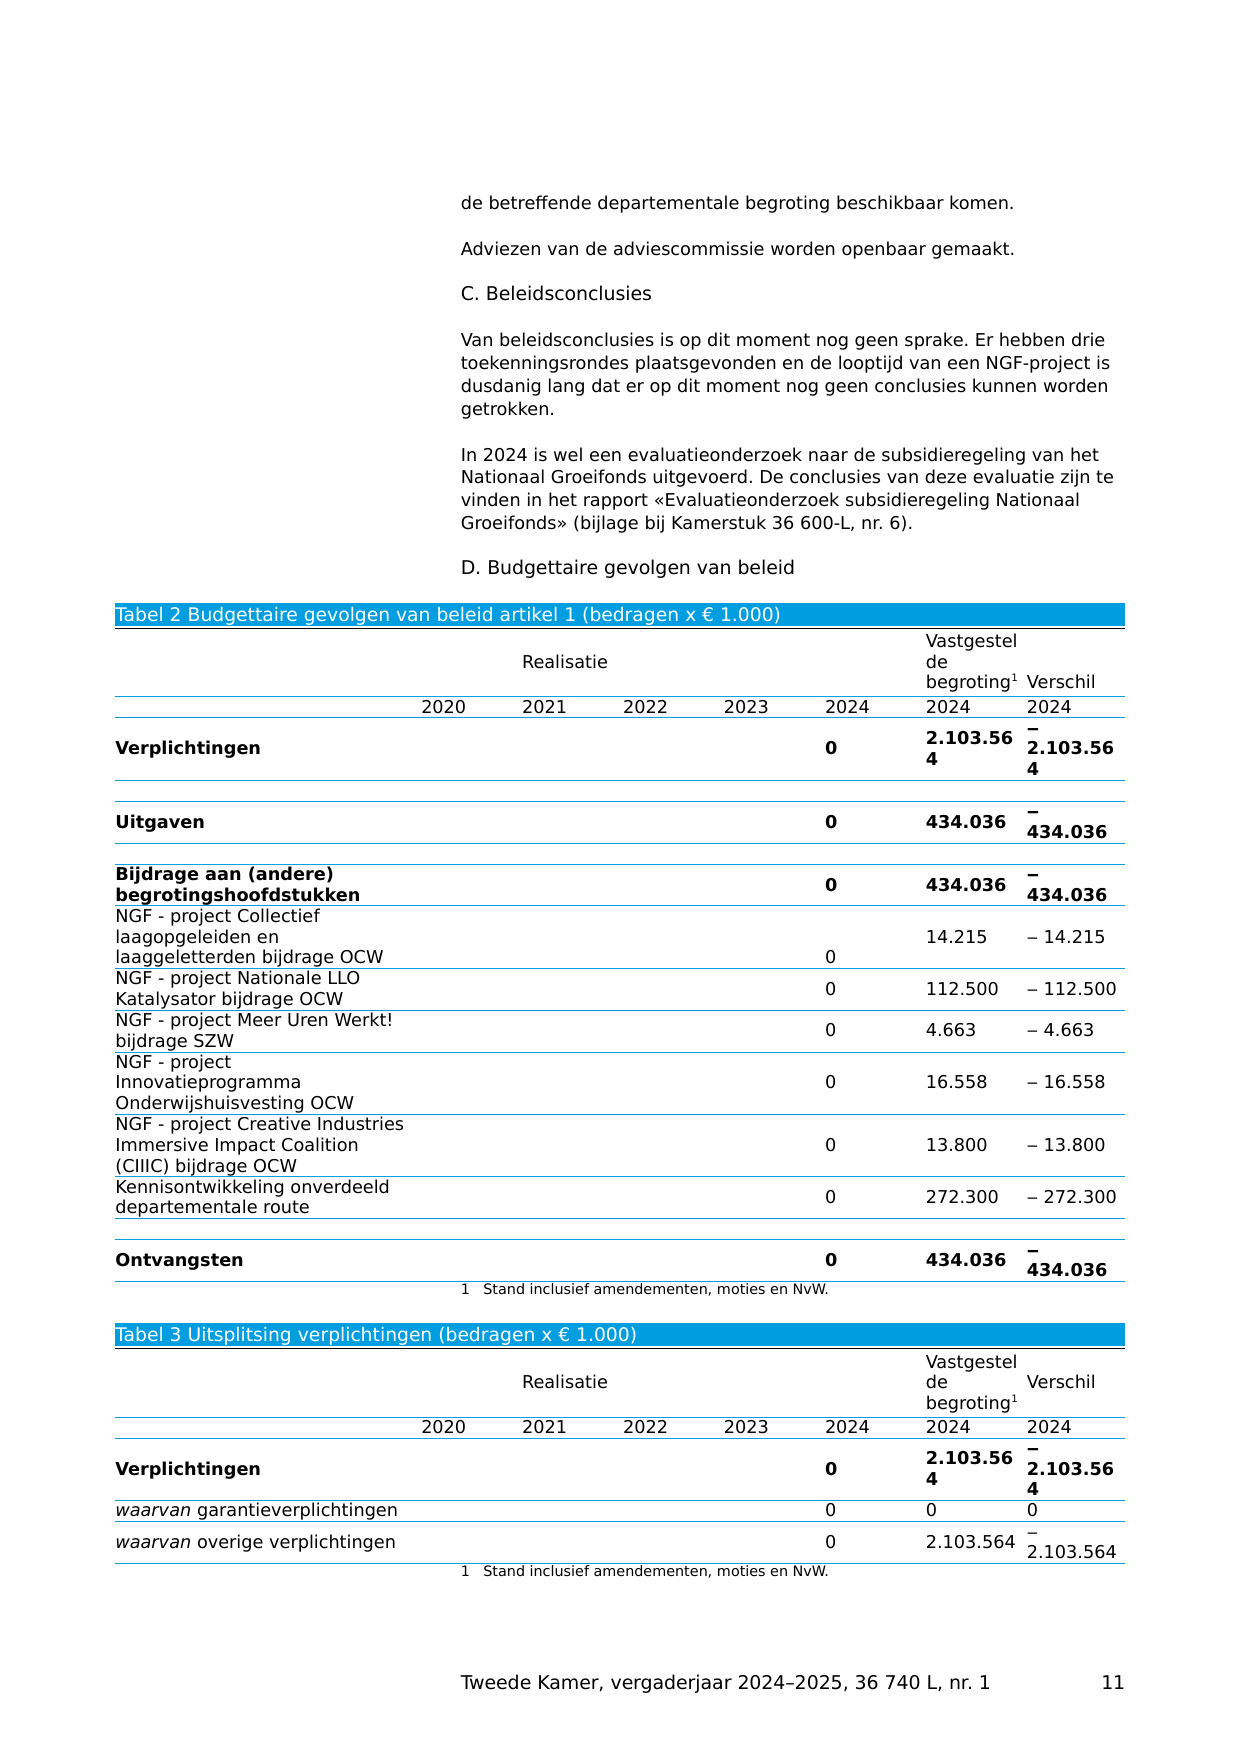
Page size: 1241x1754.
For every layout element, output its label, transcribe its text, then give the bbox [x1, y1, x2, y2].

table_cell [721, 781, 822, 801]
table_cell [822, 781, 923, 801]
table_cell 0 [822, 865, 923, 905]
table_cell [923, 1219, 1024, 1239]
table_cell 14.215 [923, 906, 1024, 968]
table_cell NGF - project Creative Industries Immersive Impact Coalition (CIIIC) bijdrage OCW [115, 1115, 418, 1176]
table_cell [721, 802, 822, 842]
table_cell [721, 844, 822, 864]
table_cell ‒ 434.036 [1024, 1240, 1125, 1281]
table_cell [721, 718, 822, 779]
table_cell [822, 844, 923, 864]
table_cell 13.800 [923, 1115, 1024, 1176]
table_cell [519, 1240, 620, 1281]
table_cell 4.663 [923, 1011, 1024, 1051]
table_cell [115, 844, 418, 864]
table_cell NGF - project Collectief laagopgeleiden en laaggeletterden bijdrage OCW [115, 906, 418, 968]
table_cell NGF - project Nationale LLO Katalysator bijdrage OCW [115, 969, 418, 1009]
table_cell [721, 1011, 822, 1051]
table_cell [721, 1522, 822, 1563]
title D. Budgettaire gevolgen van beleid [461, 557, 1125, 579]
title C. Beleidsconclusies [461, 282, 1125, 304]
table_cell 2024 [1024, 697, 1125, 717]
table_cell [519, 1522, 620, 1563]
table_cell [1024, 844, 1125, 864]
table_cell 2020 [418, 1418, 519, 1437]
table_cell 2.103.564 [923, 1439, 1024, 1500]
table_cell [1024, 1219, 1125, 1239]
table_cell [620, 1053, 721, 1114]
text Van beleidsconclusies is op dit moment nog geen sprake. Er hebben drie toekenningsrondes plaatsgevonden en de looptijd van een NGF-project is dusdanig lang dat er op dit moment nog geen conclusies kunnen worden getrokken. [461, 328, 1125, 420]
table_cell NGF - project Innovatieprogramma Onderwijshuisvesting OCW [115, 1053, 418, 1114]
table_cell [923, 781, 1024, 801]
table_cell [620, 1011, 721, 1051]
table_cell 0 [923, 1501, 1024, 1521]
table_cell [620, 1522, 721, 1563]
table_cell [620, 906, 721, 968]
table_cell [721, 1177, 822, 1218]
table_cell Vastgestelde begroting1 [923, 629, 1024, 696]
table_cell 2024 [822, 1418, 923, 1437]
table_cell [418, 844, 519, 864]
table_cell Uitgaven [115, 802, 418, 842]
table_cell [418, 1053, 519, 1114]
table_cell [418, 969, 519, 1009]
table_cell [1024, 781, 1125, 801]
table_cell 434.036 [923, 1240, 1024, 1281]
table_cell [721, 1439, 822, 1500]
table_cell 0 [822, 1115, 923, 1176]
table_cell ‒ 2.103.564 [1024, 718, 1125, 779]
table_cell Realisatie [519, 1349, 923, 1416]
table_cell [519, 781, 620, 801]
table_cell ‒ 434.036 [1024, 802, 1125, 842]
table_cell Kennisontwikkeling onverdeeld departementale route [115, 1177, 418, 1218]
table_cell [721, 1240, 822, 1281]
table_cell [923, 844, 1024, 864]
table_cell 0 [822, 1011, 923, 1051]
table_cell 0 [822, 906, 923, 968]
table_cell [620, 844, 721, 864]
table_cell 16.558 [923, 1053, 1024, 1114]
table_cell [822, 1219, 923, 1239]
table_cell 0 [822, 1177, 923, 1218]
table_cell [115, 1349, 418, 1416]
table_cell 0 [822, 1439, 923, 1500]
table_cell 0 [822, 718, 923, 779]
table_cell ‒ 14.215 [1024, 906, 1125, 968]
table_cell ‒ 272.300 [1024, 1177, 1125, 1218]
table_cell waarvan garantieverplichtingen [115, 1501, 418, 1521]
table_cell Verschil [1024, 1349, 1125, 1416]
table_cell [418, 781, 519, 801]
table_cell [519, 969, 620, 1009]
table_cell [418, 1439, 519, 1500]
text Adviezen van de adviescommissie worden openbaar gemaakt. [461, 237, 1125, 259]
table_cell 434.036 [923, 802, 1024, 842]
table_cell 2.103.564 [923, 718, 1024, 779]
table_cell [721, 1053, 822, 1114]
table_cell 2020 [418, 697, 519, 717]
table_cell [418, 1349, 519, 1416]
table_cell waarvan overige verplichtingen [115, 1522, 418, 1563]
table_cell [418, 718, 519, 779]
table_cell [418, 1177, 519, 1218]
list Stand inclusief amendementen, moties en NvW. [461, 1564, 1125, 1580]
table_cell [519, 1501, 620, 1521]
table_cell [115, 697, 418, 717]
table_cell Verplichtingen [115, 718, 418, 779]
table_cell Ontvangsten [115, 1240, 418, 1281]
table_cell [721, 1115, 822, 1176]
table_cell [721, 865, 822, 905]
table_cell [418, 1501, 519, 1521]
table_cell [418, 1115, 519, 1176]
table_cell [519, 865, 620, 905]
table_cell 2021 [519, 1418, 620, 1437]
table_cell 0 [822, 1240, 923, 1281]
table_cell Bijdrage aan (andere) begrotingshoofdstukken [115, 865, 418, 905]
table_cell 2022 [620, 697, 721, 717]
table_cell [620, 781, 721, 801]
table_cell 2024 [923, 697, 1024, 717]
table_cell ‒ 434.036 [1024, 865, 1125, 905]
table_cell [519, 1439, 620, 1500]
table_cell 2.103.564 [923, 1522, 1024, 1563]
table_cell Verschil [1024, 629, 1125, 696]
table_cell [721, 1501, 822, 1521]
table_cell Vastgestelde begroting1 [923, 1349, 1024, 1416]
table_cell 2024 [923, 1418, 1024, 1437]
table_cell [418, 1219, 519, 1239]
table_cell ‒ 2.103.564 [1024, 1439, 1125, 1500]
table_cell 0 [822, 1501, 923, 1521]
table_cell [620, 1439, 721, 1500]
table_cell [115, 629, 418, 696]
table_cell 272.300 [923, 1177, 1024, 1218]
table_cell NGF - project Meer Uren Werkt! bijdrage SZW [115, 1011, 418, 1051]
table_cell 0 [822, 1522, 923, 1563]
list Stand inclusief amendementen, moties en NvW. [461, 1282, 1125, 1298]
table_cell 2023 [721, 1418, 822, 1437]
table_cell [115, 1219, 418, 1239]
table_cell [519, 1219, 620, 1239]
table_cell 2021 [519, 697, 620, 717]
table_cell ‒ 13.800 [1024, 1115, 1125, 1176]
table_cell [519, 1053, 620, 1114]
table_cell [519, 802, 620, 842]
table_cell [519, 906, 620, 968]
table_cell [620, 865, 721, 905]
table_cell [620, 969, 721, 1009]
table_cell 2022 [620, 1418, 721, 1437]
table_cell [418, 1240, 519, 1281]
table_cell [115, 1418, 418, 1437]
table_cell 0 [822, 1053, 923, 1114]
table_cell [519, 1011, 620, 1051]
table_cell [620, 1177, 721, 1218]
table_cell [519, 718, 620, 779]
table_cell 2023 [721, 697, 822, 717]
table_cell 112.500 [923, 969, 1024, 1009]
table_cell [721, 906, 822, 968]
table_cell 0 [1024, 1501, 1125, 1521]
table_cell [620, 1240, 721, 1281]
table_cell [418, 629, 519, 696]
table_cell [115, 781, 418, 801]
table_cell [620, 802, 721, 842]
table_cell 434.036 [923, 865, 1024, 905]
table_cell [620, 718, 721, 779]
table_cell [418, 865, 519, 905]
table_cell 2024 [822, 697, 923, 717]
table_cell [721, 969, 822, 1009]
table_cell 0 [822, 802, 923, 842]
table_cell 0 [822, 969, 923, 1009]
table_cell ‒ 16.558 [1024, 1053, 1125, 1114]
table_cell [418, 802, 519, 842]
text de betreffende departementale begroting beschikbaar komen. [461, 191, 1125, 214]
table_cell [418, 906, 519, 968]
table_cell [519, 844, 620, 864]
table_cell [519, 1115, 620, 1176]
table_cell [620, 1115, 721, 1176]
table_cell Verplichtingen [115, 1439, 418, 1500]
table_cell ‒ 2.103.564 [1024, 1522, 1125, 1563]
table_cell [519, 1177, 620, 1218]
table_cell [620, 1219, 721, 1239]
table_cell [418, 1011, 519, 1051]
table_cell ‒ 4.663 [1024, 1011, 1125, 1051]
table_cell [418, 1522, 519, 1563]
table_cell [721, 1219, 822, 1239]
table_cell 2024 [1024, 1418, 1125, 1437]
text In 2024 is wel een evaluatieonderzoek naar de subsidieregeling van het Nationaal Groeifonds uitgevoerd. De conclusies van deze evaluatie zijn te vinden in het rapport «Evaluatieonderzoek subsidieregeling Nationaal Groeifonds» (bijlage bij Kamerstuk 36 600-L, nr. 6). [461, 443, 1125, 534]
table_cell [620, 1501, 721, 1521]
table_cell Realisatie [519, 629, 923, 696]
table_cell ‒ 112.500 [1024, 969, 1125, 1009]
